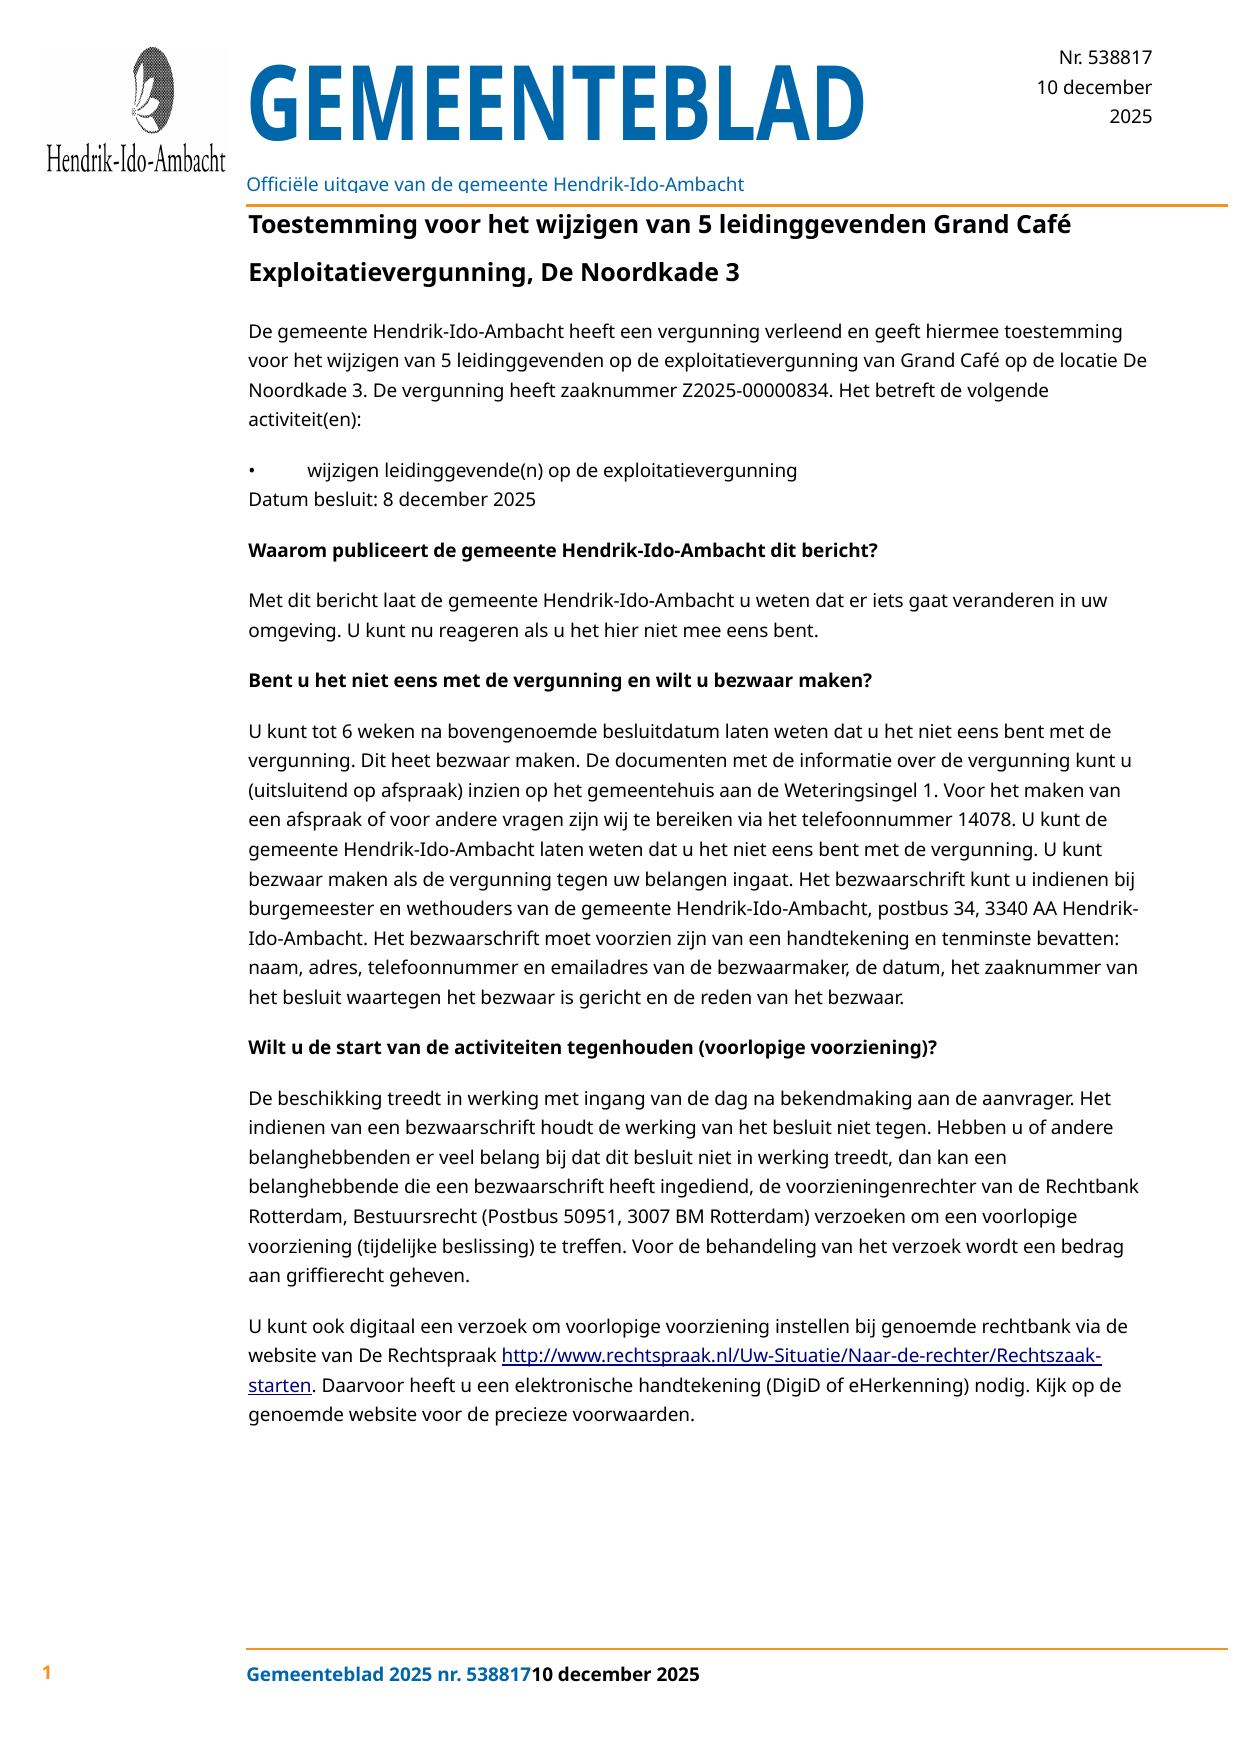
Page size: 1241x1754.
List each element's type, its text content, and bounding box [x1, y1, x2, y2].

text Datum besluit: 8 december 2025 [248, 487, 1152, 512]
text Wilt u de start van de activiteiten tegenhouden (voorlopige voorziening)? [248, 1034, 1152, 1060]
picture [41, 47, 231, 172]
text U kunt tot 6 weken na bovengenoemde besluitdatum laten weten dat u het niet eens bent met de vergunning. Dit heet bezwaar maken. De documenten met de informatie over de vergunning kunt u (uitsluitend op afspraak) inzien op het gemeentehuis aan de Weteringsingel 1. Voor het maken van een afspraak of voor andere vragen zijn wij te bereiken via het telefoonnummer 14078. U kunt de gemeente Hendrik-Ido-Ambacht laten weten dat u het niet eens bent met de vergunning. U kunt bezwaar maken als de vergunning tegen uw belangen ingaat. Het bezwaarschrift kunt u indienen bij burgemeester en wethouders van de gemeente Hendrik-Ido-Ambacht, postbus 34, 3340 AA Hendrik-Ido-Ambacht. Het bezwaarschrift moet voorzien zijn van een handtekening en tenminste bevatten: naam, adres, telefoonnummer en emailadres van de bezwaarmaker, de datum, het zaaknummer van het besluit waartegen het bezwaar is gericht en de reden van het bezwaar. [248, 718, 1152, 1010]
list wijzigen leidinggevende(n) op de exploitatievergunning [248, 457, 1152, 483]
text Bent u het niet eens met de vergunning en wilt u bezwaar maken? [248, 667, 1152, 693]
text Toestemming voor het wijzigen van 5 leidinggevenden Grand Café Exploitatievergunning, De Noordkade 3 [248, 207, 1152, 288]
text Met dit bericht laat de gemeente Hendrik-Ido-Ambacht u weten dat er iets gaat veranderen in uw omgeving. U kunt nu reageren als u het hier niet mee eens bent. [248, 587, 1152, 643]
text De gemeente Hendrik-Ido-Ambacht heeft een vergunning verleend en geeft hiermee toestemming voor het wijzigen van 5 leidinggevenden op de exploitatievergunning van Grand Café op de locatie De Noordkade 3. De vergunning heeft zaaknummer Z2025-00000834. Het betreft de volgende activiteit(en): [248, 318, 1152, 432]
text De beschikking treedt in werking met ingang van de dag na bekendmaking aan de aanvrager. Het indienen van een bezwaarschrift houdt de werking van het besluit niet tegen. Hebben u of andere belanghebbenden er veel belang bij dat dit besluit niet in werking treedt, dan kan een belanghebbende die een bezwaarschrift heeft ingediend, de voorzieningenrechter van de Rechtbank Rotterdam, Bestuursrecht (Postbus 50951, 3007 BM Rotterdam) verzoeken om een voorlopige voorziening (tijdelijke beslissing) te treffen. Voor de behandeling van het verzoek wordt een bedrag aan griffierecht geheven. [248, 1085, 1152, 1288]
text U kunt ook digitaal een verzoek om voorlopige voorziening instellen bij genoemde rechtbank via de website van De Rechtspraak http://www.rechtspraak.nl/Uw-Situatie/Naar-de-rechter/Rechtszaak-starten. Daarvoor heeft u een elektronische handtekening (DigiD of eHerkenning) nodig. Kijk op de genoemde website voor de precieze voorwaarden. [248, 1313, 1152, 1427]
text Waarom publiceert de gemeente Hendrik-Ido-Ambacht dit bericht? [248, 537, 1152, 563]
